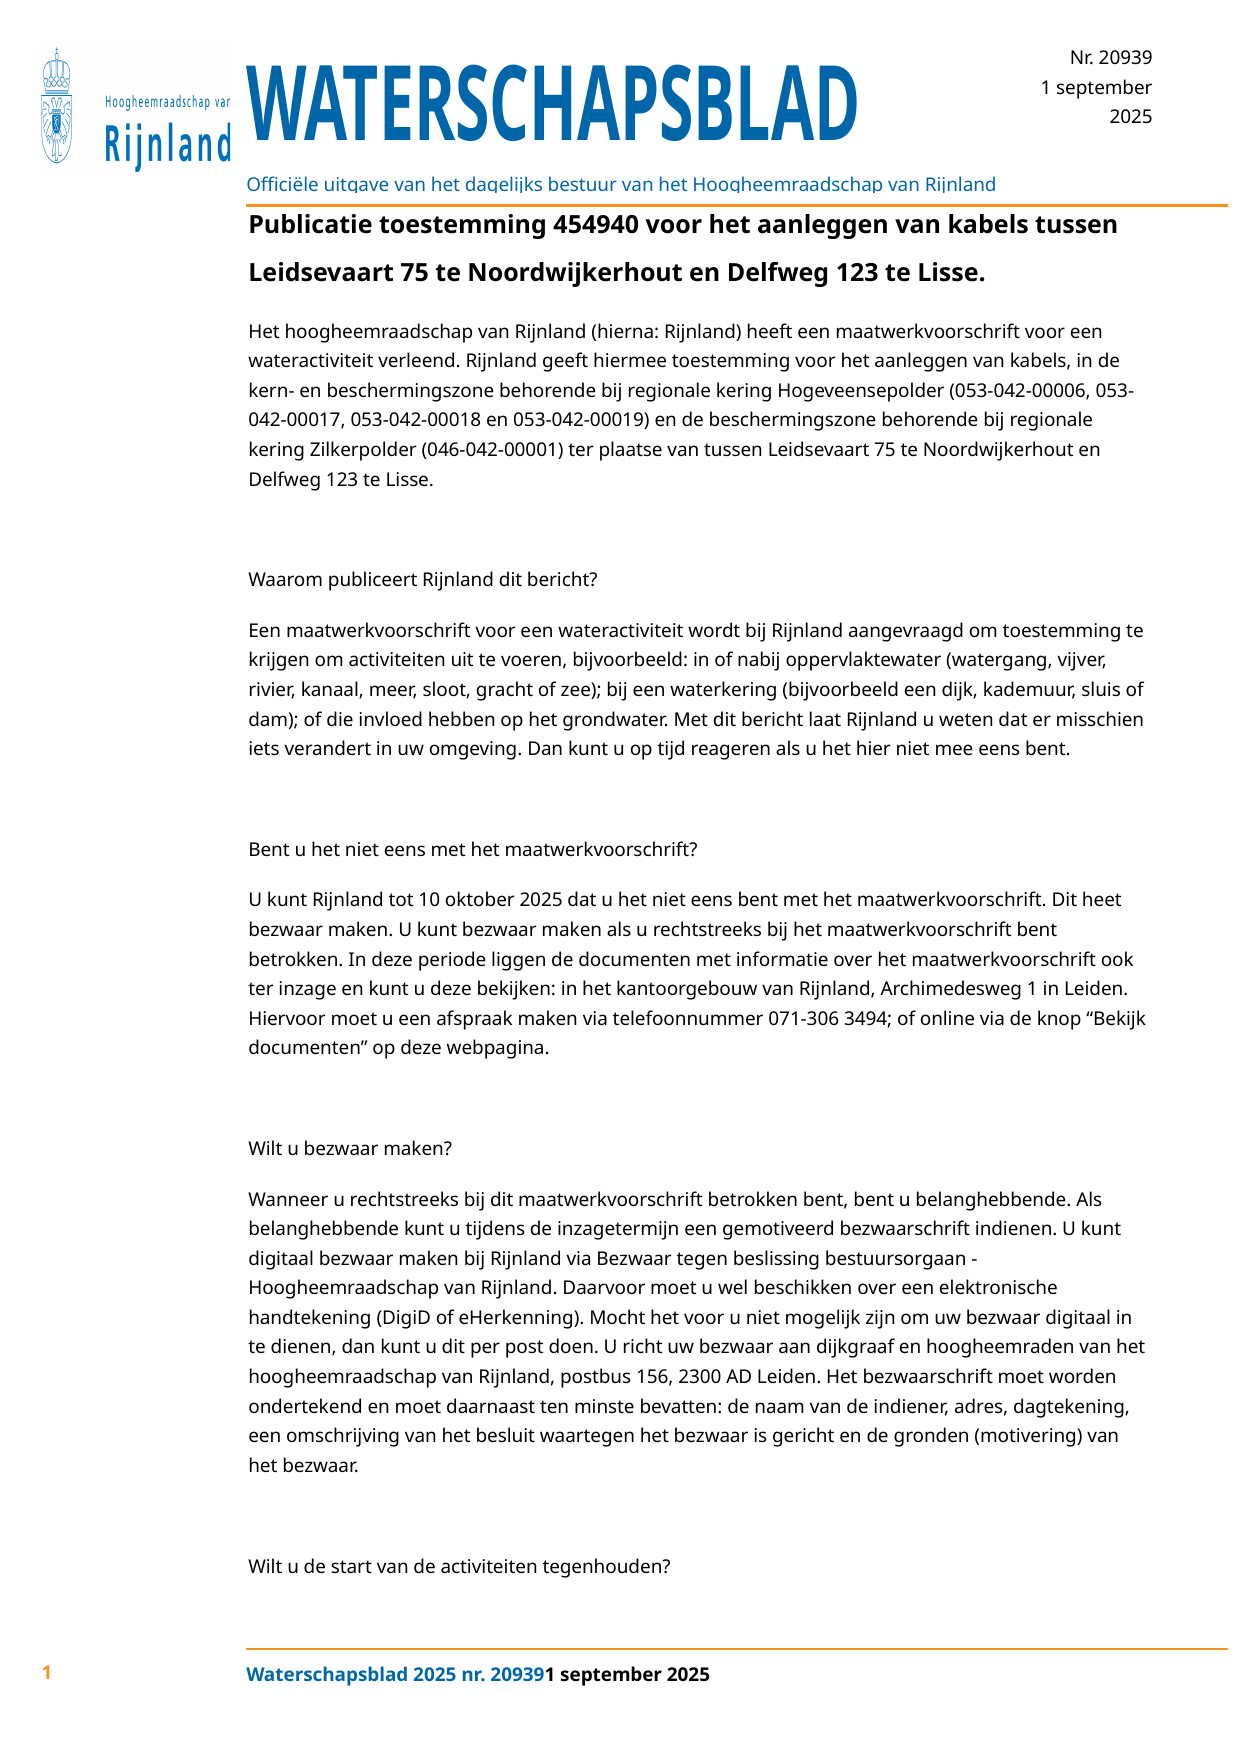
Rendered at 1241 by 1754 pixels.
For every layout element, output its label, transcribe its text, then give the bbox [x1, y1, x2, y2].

text Een maatwerkvoorschrift voor een wateractiviteit wordt bij Rijnland aangevraagd om toestemming te krijgen om activiteiten uit te voeren, bijvoorbeeld: in of nabij oppervlaktewater (watergang, vijver, rivier, kanaal, meer, sloot, gracht of zee); bij een waterkering (bijvoorbeeld een dijk, kademuur, sluis of dam); of die invloed hebben op het grondwater. Met dit bericht laat Rijnland u weten dat er misschien iets verandert in uw omgeving. Dan kunt u op tijd reageren als u het hier niet mee eens bent. [248, 617, 1152, 761]
text Het hoogheemraadschap van Rijnland (hierna: Rijnland) heeft een maatwerkvoorschrift voor een wateractiviteit verleend. Rijnland geeft hiermee toestemming voor het aanleggen van kabels, in de kern- en beschermingszone behorende bij regionale kering Hogeveensepolder (053-042-00006, 053-042-00017, 053-042-00018 en 053-042-00019) en de beschermingszone behorende bij regionale kering Zilkerpolder (046-042-00001) ter plaatse van tussen Leidsevaart 75 te Noordwijkerhout en Delfweg 123 te Lisse. [248, 318, 1152, 492]
text Wilt u de start van de activiteiten tegenhouden? [248, 1553, 1152, 1579]
text Wilt u bezwaar maken? [248, 1135, 1152, 1161]
text Bent u het niet eens met het maatwerkvoorschrift? [248, 836, 1152, 862]
text Waarom publiceert Rijnland dit bericht? [248, 567, 1152, 592]
picture [41, 47, 231, 172]
text U kunt Rijnland tot 10 oktober 2025 dat u het niet eens bent met het maatwerkvoorschrift. Dit heet bezwaar maken. U kunt bezwaar maken als u rechtstreeks bij het maatwerkvoorschrift bent betrokken. In deze periode liggen de documenten met informatie over het maatwerkvoorschrift ook ter inzage en kunt u deze bekijken: in het kantoorgebouw van Rijnland, Archimedesweg 1 in Leiden. Hiervoor moet u een afspraak maken via telefoonnummer 071-306 3494; of online via de knop “Bekijk documenten” op deze webpagina. [248, 887, 1152, 1060]
text Wanneer u rechtstreeks bij dit maatwerkvoorschrift betrokken bent, bent u belanghebbende. Als belanghebbende kunt u tijdens de inzagetermijn een gemotiveerd bezwaarschrift indienen. U kunt digitaal bezwaar maken bij Rijnland via Bezwaar tegen beslissing bestuursorgaan - Hoogheemraadschap van Rijnland. Daarvoor moet u wel beschikken over een elektronische handtekening (DigiD of eHerkenning). Mocht het voor u niet mogelijk zijn om uw bezwaar digitaal in te dienen, dan kunt u dit per post doen. U richt uw bezwaar aan dijkgraaf en hoogheemraden van het hoogheemraadschap van Rijnland, postbus 156, 2300 AD Leiden. Het bezwaarschrift moet worden ondertekend en moet daarnaast ten minste bevatten: de naam van de indiener, adres, dagtekening, een omschrijving van het besluit waartegen het bezwaar is gericht en de gronden (motivering) van het bezwaar. [248, 1186, 1152, 1478]
text Publicatie toestemming 454940 voor het aanleggen van kabels tussen Leidsevaart 75 te Noordwijkerhout en Delfweg 123 te Lisse. [248, 207, 1152, 288]
